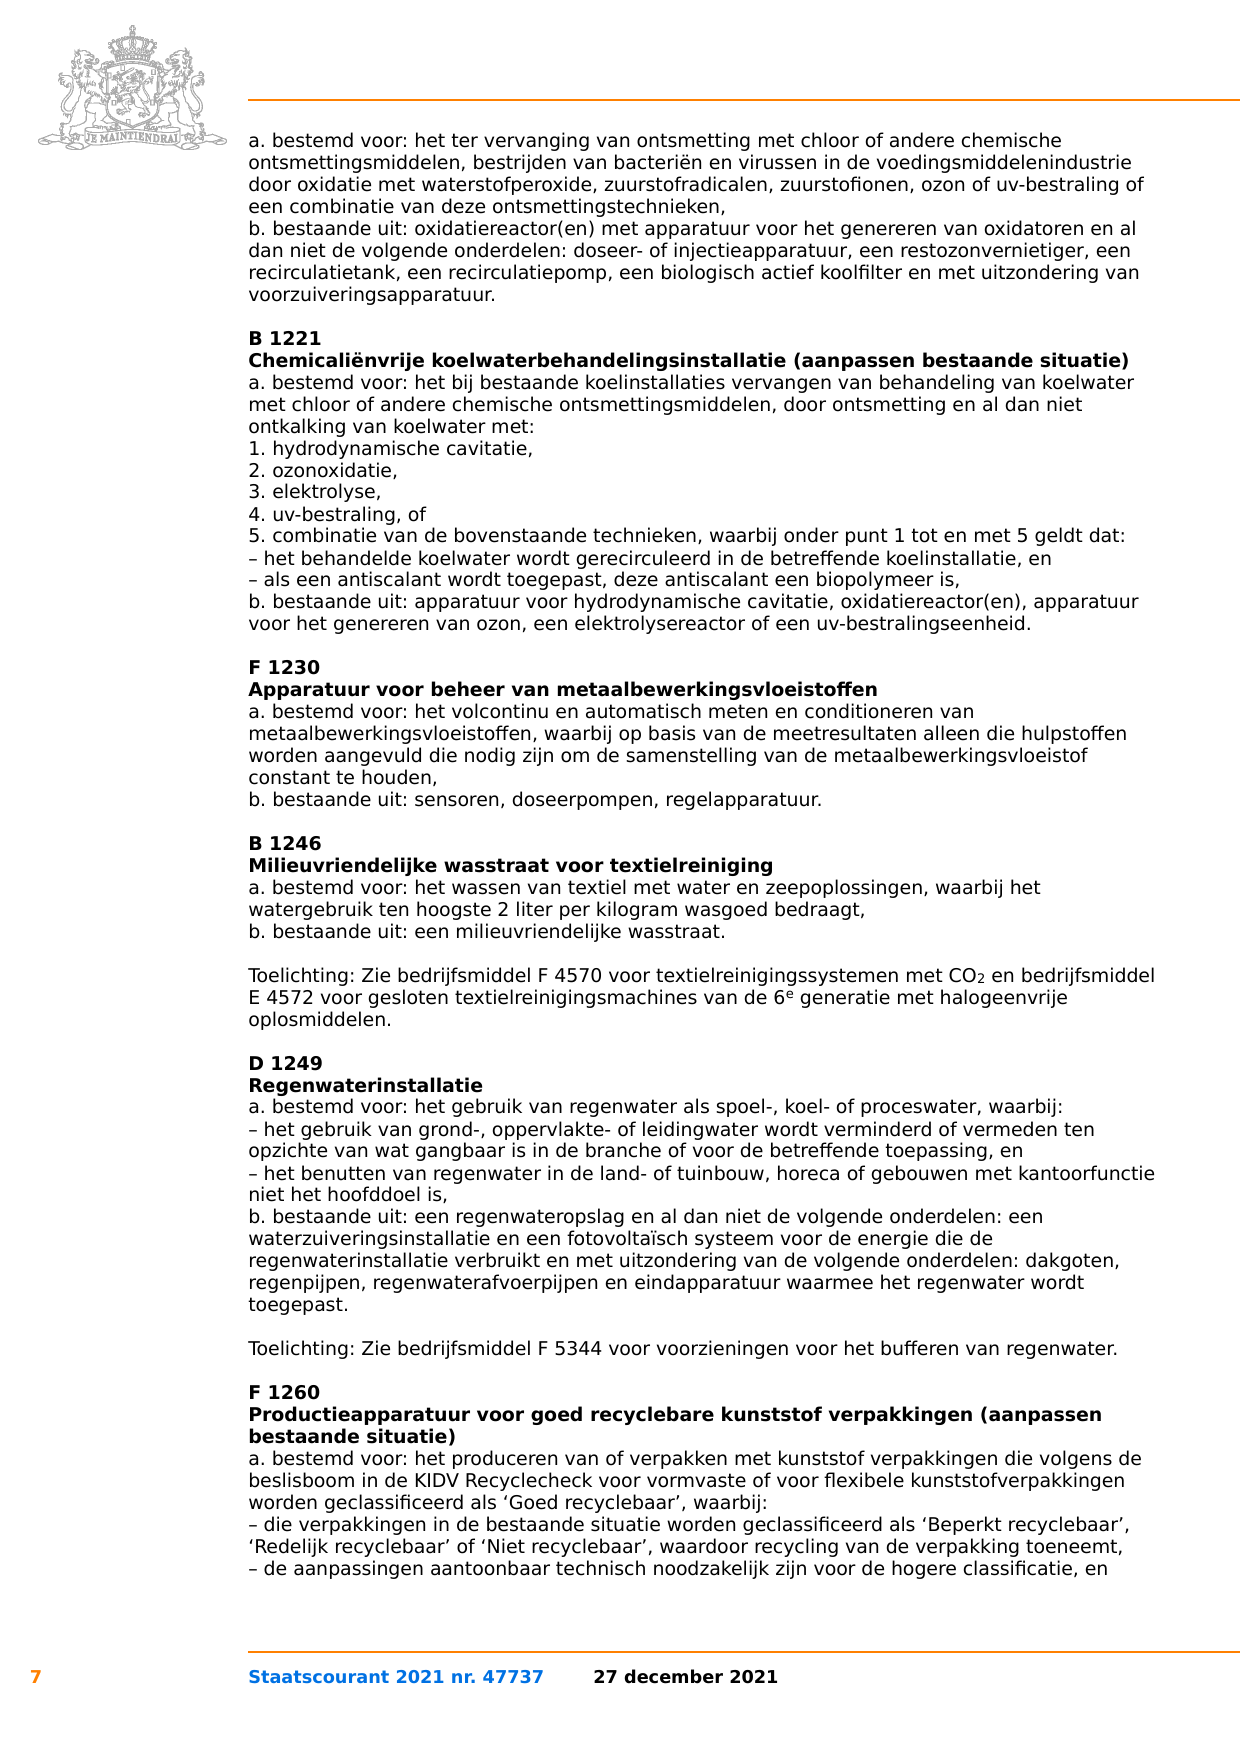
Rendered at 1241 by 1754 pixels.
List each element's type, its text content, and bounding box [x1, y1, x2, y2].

picture [38, 25, 227, 150]
text F 1260 [248, 1382, 1163, 1404]
text – het behandelde koelwater wordt gerecirculeerd in de betreffende koelinstallatie, en [248, 547, 1163, 569]
text a. bestemd voor: het volcontinu en automatisch meten en conditioneren van metaalbewerkingsvloeistoffen, waarbij op basis van de meetresultaten alleen die hulpstoffen worden aangevuld die nodig zijn om de samenstelling van de metaalbewerkingsvloeistof constant te houden, [248, 701, 1163, 789]
text 3. elektrolyse, [248, 481, 1163, 503]
text 4. uv-bestraling, of [248, 503, 1163, 525]
text b. bestaande uit: een milieuvriendelijke wasstraat. [248, 921, 1163, 943]
text Chemicaliënvrije koelwaterbehandelingsinstallatie (aanpassen bestaande situatie) [248, 349, 1163, 372]
text a. bestemd voor: het ter vervanging van ontsmetting met chloor of andere chemische ontsmettingsmiddelen, bestrijden van bacteriën en virussen in de voedingsmiddelenindustrie door oxidatie met waterstofperoxide, zuurstofradicalen, zuurstofionen, ozon of uv-bestraling of een combinatie van deze ontsmettingstechnieken, [248, 130, 1163, 218]
text a. bestemd voor: het produceren van of verpakken met kunststof verpakkingen die volgens de beslisboom in de KIDV Recyclecheck voor vormvaste of voor flexibele kunststofverpakkingen worden geclassificeerd als ‘Goed recyclebaar’, waarbij: [248, 1448, 1163, 1514]
text – het gebruik van grond-, oppervlakte- of leidingwater wordt verminderd of vermeden ten opzichte van wat gangbaar is in de branche of voor de betreffende toepassing, en [248, 1118, 1163, 1162]
text Apparatuur voor beheer van metaalbewerkingsvloeistoffen [248, 679, 1163, 701]
text Toelichting: Zie bedrijfsmiddel F 4570 voor textielreinigingssystemen met CO2 en bedrijfsmiddel E 4572 voor gesloten textielreinigingsmachines van de 6e generatie met halogeenvrije oplosmiddelen. [248, 965, 1163, 1031]
text b. bestaande uit: sensoren, doseerpompen, regelapparatuur. [248, 789, 1163, 811]
text B 1246 [248, 833, 1163, 855]
text Milieuvriendelijke wasstraat voor textielreiniging [248, 855, 1163, 877]
text – het benutten van regenwater in de land- of tuinbouw, horeca of gebouwen met kantoorfunctie niet het hoofddoel is, [248, 1162, 1163, 1206]
text b. bestaande uit: een regenwateropslag en al dan niet de volgende onderdelen: een waterzuiveringsinstallatie en een fotovoltaïsch systeem voor de energie die de regenwaterinstallatie verbruikt en met uitzondering van de volgende onderdelen: dakgoten, regenpijpen, regenwaterafvoerpijpen en eindapparatuur waarmee het regenwater wordt toegepast. [248, 1206, 1163, 1316]
text Productieapparatuur voor goed recyclebare kunststof verpakkingen (aanpassen bestaande situatie) [248, 1404, 1163, 1448]
text Regenwaterinstallatie [248, 1074, 1163, 1096]
text – de aanpassingen aantoonbaar technisch noodzakelijk zijn voor de hogere classificatie, en [248, 1558, 1163, 1580]
text a. bestemd voor: het gebruik van regenwater als spoel-, koel- of proceswater, waarbij: [248, 1096, 1163, 1118]
text a. bestemd voor: het wassen van textiel met water en zeepoplossingen, waarbij het watergebruik ten hoogste 2 liter per kilogram wasgoed bedraagt, [248, 877, 1163, 921]
text 5. combinatie van de bovenstaande technieken, waarbij onder punt 1 tot en met 5 geldt dat: [248, 525, 1163, 547]
text F 1230 [248, 657, 1163, 679]
text a. bestemd voor: het bij bestaande koelinstallaties vervangen van behandeling van koelwater met chloor of andere chemische ontsmettingsmiddelen, door ontsmetting en al dan niet ontkalking van koelwater met: [248, 372, 1163, 437]
text D 1249 [248, 1052, 1163, 1074]
text – die verpakkingen in de bestaande situatie worden geclassificeerd als ‘Beperkt recyclebaar’, ‘Redelijk recyclebaar’ of ‘Niet recyclebaar’, waardoor recycling van de verpakking toeneemt, [248, 1514, 1163, 1558]
text Toelichting: Zie bedrijfsmiddel F 5344 voor voorzieningen voor het bufferen van regenwater. [248, 1338, 1163, 1360]
text b. bestaande uit: apparatuur voor hydrodynamische cavitatie, oxidatiereactor(en), apparatuur voor het genereren van ozon, een elektrolysereactor of een uv-bestralingseenheid. [248, 591, 1163, 635]
text 2. ozonoxidatie, [248, 459, 1163, 481]
text – als een antiscalant wordt toegepast, deze antiscalant een biopolymeer is, [248, 569, 1163, 591]
text b. bestaande uit: oxidatiereactor(en) met apparatuur voor het genereren van oxidatoren en al dan niet de volgende onderdelen: doseer- of injectieapparatuur, een restozonvernietiger, een recirculatietank, een recirculatiepomp, een biologisch actief koolfilter en met uitzondering van voorzuiveringsapparatuur. [248, 218, 1163, 306]
text B 1221 [248, 328, 1163, 349]
text 1. hydrodynamische cavitatie, [248, 437, 1163, 459]
